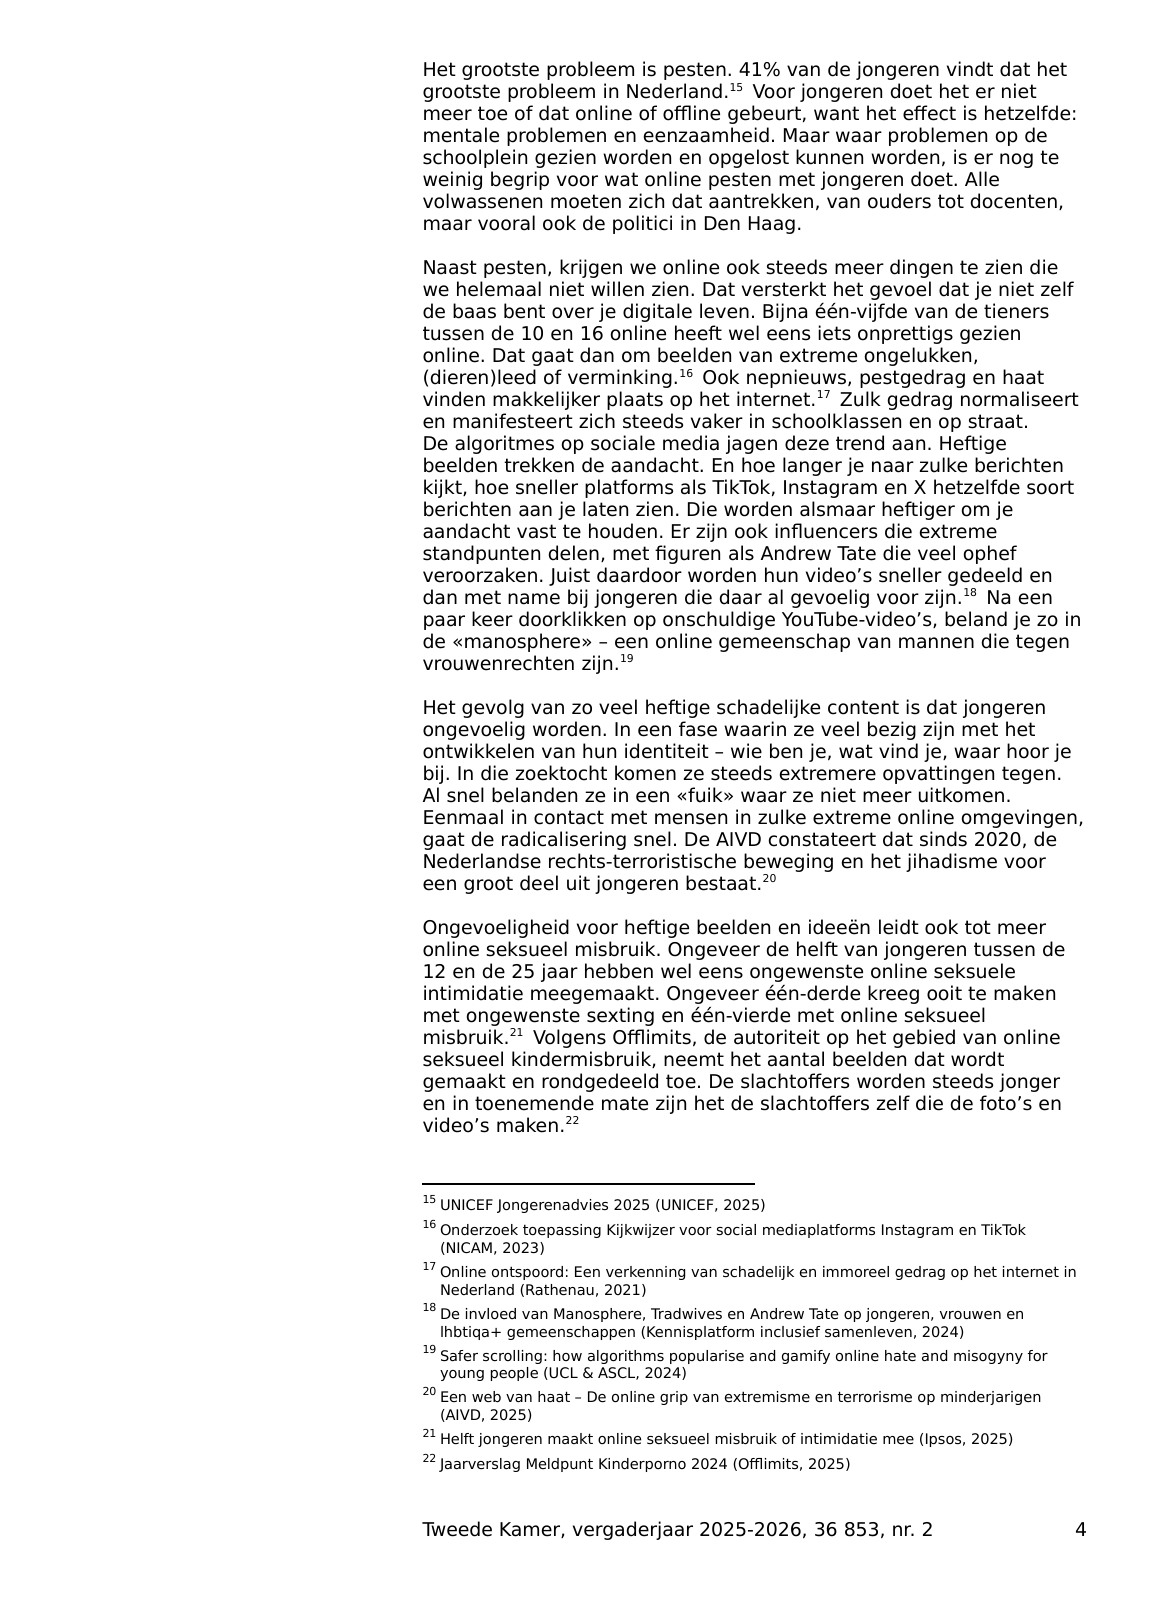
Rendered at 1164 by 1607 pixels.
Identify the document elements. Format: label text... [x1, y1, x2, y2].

text Een web van haat – De online grip van extremisme en terrorisme op minderjarigen (AIVD, 2025) [422, 1385, 1087, 1424]
text De algoritmes op sociale media jagen deze trend aan. Heftige beelden trekken de aandacht. En hoe langer je naar zulke berichten kijkt, hoe sneller platforms als TikTok, Instagram en X hetzelfde soort berichten aan je laten zien. Die worden alsmaar heftiger om je aandacht vast te houden. Er zijn ook influencers die extreme standpunten delen, met figuren als Andrew Tate die veel ophef veroorzaken. Juist daardoor worden hun video’s sneller gedeeld en dan met name bij jongeren die daar al gevoelig voor zijn. Na een paar keer doorklikken op onschuldige YouTube-video’s, beland je zo in de «manosphere» – een online gemeenschap van mannen die tegen vrouwenrechten zijn. [422, 433, 1087, 675]
text UNICEF Jongerenadvies 2025 (UNICEF, 2025) [422, 1193, 1087, 1215]
text Safer scrolling: how algorithms popularise and gamify online hate and misogyny for young people (UCL & ASCL, 2024) [422, 1343, 1087, 1382]
text Het gevolg van zo veel heftige schadelijke content is dat jongeren ongevoelig worden. In een fase waarin ze veel bezig zijn met het ontwikkelen van hun identiteit – wie ben je, wat vind je, waar hoor je bij. In die zoektocht komen ze steeds extremere opvattingen tegen. Al snel belanden ze in een «fuik» waar ze niet meer uitkomen. Eenmaal in contact met mensen in zulke extreme online omgevingen, gaat de radicalisering snel. De AIVD constateert dat sinds 2020, de Nederlandse rechts-terroristische beweging en het jihadisme voor een groot deel uit jongeren bestaat. [422, 697, 1087, 895]
text Helft jongeren maakt online seksueel misbruik of intimidatie mee (Ipsos, 2025) [422, 1427, 1087, 1449]
text Ongevoeligheid voor heftige beelden en ideeën leidt ook tot meer online seksueel misbruik. Ongeveer de helft van jongeren tussen de 12 en de 25 jaar hebben wel eens ongewenste online seksuele intimidatie meegemaakt. Ongeveer één-derde kreeg ooit te maken met ongewenste sexting en één-vierde met online seksueel misbruik. Volgens Offlimits, de autoriteit op het gebied van online seksueel kindermisbruik, neemt het aantal beelden dat wordt gemaakt en rondgedeeld toe. De slachtoffers worden steeds jonger en in toenemende mate zijn het de slachtoffers zelf die de foto’s en video’s maken. [422, 917, 1087, 1137]
text Online ontspoord: Een verkenning van schadelijk en immoreel gedrag op het internet in Nederland (Rathenau, 2021) [422, 1260, 1087, 1299]
text De invloed van Manosphere, Tradwives en Andrew Tate op jongeren, vrouwen en lhbtiqa+ gemeenschappen (Kennisplatform inclusief samenleven, 2024) [422, 1302, 1087, 1341]
text Het grootste probleem is pesten. 41% van de jongeren vindt dat het grootste probleem in Nederland. Voor jongeren doet het er niet meer toe of dat online of offline gebeurt, want het effect is hetzelfde: mentale problemen en eenzaamheid. Maar waar problemen op de schoolplein gezien worden en opgelost kunnen worden, is er nog te weinig begrip voor wat online pesten met jongeren doet. Alle volwassenen moeten zich dat aantrekken, van ouders tot docenten, maar vooral ook de politici in Den Haag. [422, 59, 1087, 235]
text Naast pesten, krijgen we online ook steeds meer dingen te zien die we helemaal niet willen zien. Dat versterkt het gevoel dat je niet zelf de baas bent over je digitale leven. Bijna één-vijfde van de tieners tussen de 10 en 16 online heeft wel eens iets onprettigs gezien online. Dat gaat dan om beelden van extreme ongelukken, (dieren)leed of verminking. Ook nepnieuws, pestgedrag en haat vinden makkelijker plaats op het internet. Zulk gedrag normaliseert en manifesteert zich steeds vaker in schoolklassen en op straat. [422, 257, 1087, 433]
text Onderzoek toepassing Kijkwijzer voor social mediaplatforms Instagram en TikTok (NICAM, 2023) [422, 1218, 1087, 1257]
text Jaarverslag Meldpunt Kinderporno 2024 (Offlimits, 2025) [422, 1452, 1087, 1474]
